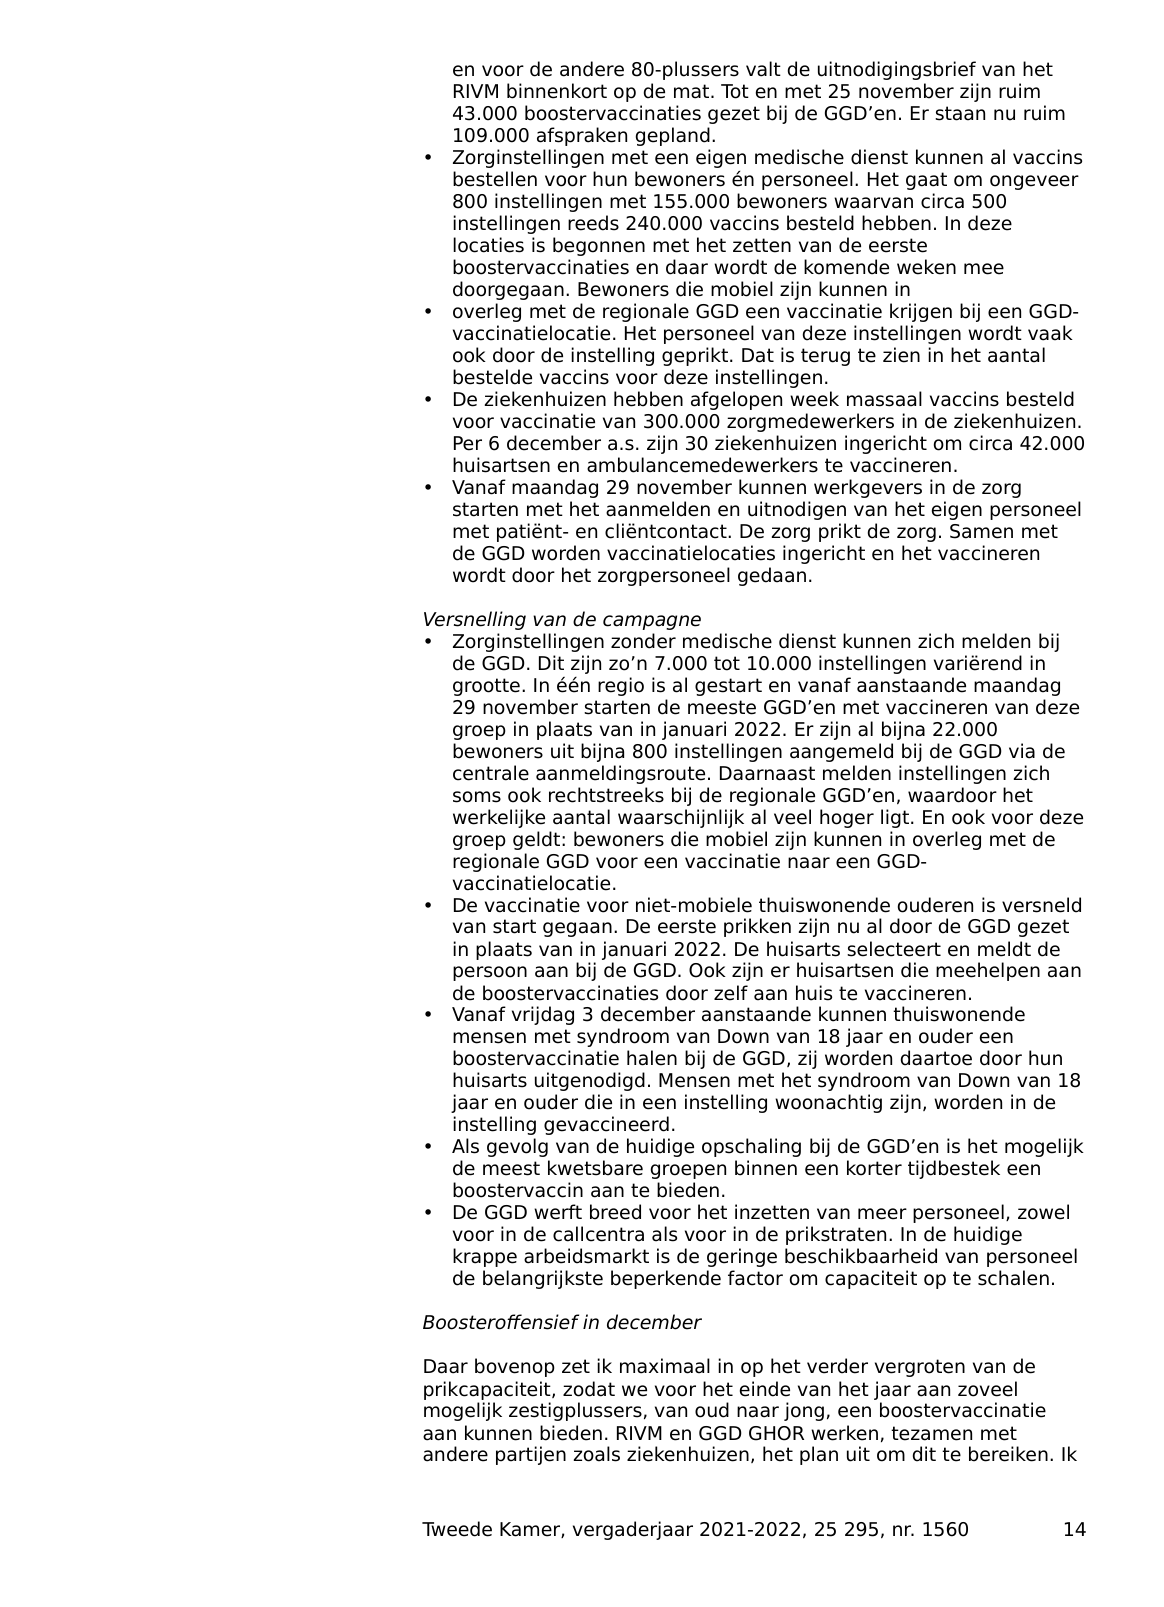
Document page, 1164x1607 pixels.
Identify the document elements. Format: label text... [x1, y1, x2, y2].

text • Vanaf maandag 29 november kunnen werkgevers in de zorg starten met het aanmelden en uitnodigen van het eigen personeel met patiënt- en cliëntcontact. De zorg prikt de zorg. Samen met de GGD worden vaccinatielocaties ingericht en het vaccineren wordt door het zorgpersoneel gedaan. [422, 477, 1087, 587]
subtitle Versnelling van de campagne [422, 609, 1087, 631]
subtitle Boosteroffensief in december [422, 1312, 1087, 1334]
text • De GGD werft breed voor het inzetten van meer personeel, zowel voor in de callcentra als voor in de prikstraten. In de huidige krappe arbeidsmarkt is de geringe beschikbaarheid van personeel de belangrijkste beperkende factor om capaciteit op te schalen. [422, 1202, 1087, 1290]
text • Zorginstellingen met een eigen medische dienst kunnen al vaccins bestellen voor hun bewoners én personeel. Het gaat om ongeveer 800 instellingen met 155.000 bewoners waarvan circa 500 instellingen reeds 240.000 vaccins besteld hebben. In deze locaties is begonnen met het zetten van de eerste boostervaccinaties en daar wordt de komende weken mee doorgegaan. Bewoners die mobiel zijn kunnen in [422, 147, 1087, 301]
text • De ziekenhuizen hebben afgelopen week massaal vaccins besteld voor vaccinatie van 300.000 zorgmedewerkers in de ziekenhuizen. Per 6 december a.s. zijn 30 ziekenhuizen ingericht om circa 42.000 huisartsen en ambulancemedewerkers te vaccineren. [422, 389, 1087, 477]
text • Zorginstellingen zonder medische dienst kunnen zich melden bij de GGD. Dit zijn zo’n 7.000 tot 10.000 instellingen variërend in grootte. In één regio is al gestart en vanaf aanstaande maandag 29 november starten de meeste GGD’en met vaccineren van deze groep in plaats van in januari 2022. Er zijn al bijna 22.000 bewoners uit bijna 800 instellingen aangemeld bij de GGD via de centrale aanmeldingsroute. Daarnaast melden instellingen zich soms ook rechtstreeks bij de regionale GGD’en, waardoor het werkelijke aantal waarschijnlijk al veel hoger ligt. En ook voor deze groep geldt: bewoners die mobiel zijn kunnen in overleg met de regionale GGD voor een vaccinatie naar een GGD-vaccinatielocatie. [422, 631, 1087, 894]
text • De vaccinatie voor niet-mobiele thuiswonende ouderen is versneld van start gegaan. De eerste prikken zijn nu al door de GGD gezet in plaats van in januari 2022. De huisarts selecteert en meldt de persoon aan bij de GGD. Ook zijn er huisartsen die meehelpen aan de boostervaccinaties door zelf aan huis te vaccineren. [422, 894, 1087, 1004]
text • Als gevolg van de huidige opschaling bij de GGD’en is het mogelijk de meest kwetsbare groepen binnen een korter tijdbestek een boostervaccin aan te bieden. [422, 1136, 1087, 1202]
text Daar bovenop zet ik maximaal in op het verder vergroten van de prikcapaciteit, zodat we voor het einde van het jaar aan zoveel mogelijk zestigplussers, van oud naar jong, een boostervaccinatie aan kunnen bieden. RIVM en GGD GHOR werken, tezamen met andere partijen zoals ziekenhuizen, het plan uit om dit te bereiken. Ik [422, 1356, 1087, 1466]
text • Vanaf vrijdag 3 december aanstaande kunnen thuiswonende mensen met syndroom van Down van 18 jaar en ouder een boostervaccinatie halen bij de GGD, zij worden daartoe door hun huisarts uitgenodigd. Mensen met het syndroom van Down van 18 jaar en ouder die in een instelling woonachtig zijn, worden in de instelling gevaccineerd. [422, 1004, 1087, 1136]
text • overleg met de regionale GGD een vaccinatie krijgen bij een GGD-vaccinatielocatie. Het personeel van deze instellingen wordt vaak ook door de instelling geprikt. Dat is terug te zien in het aantal bestelde vaccins voor deze instellingen. [422, 301, 1087, 389]
text en voor de andere 80-plussers valt de uitnodigingsbrief van het RIVM binnenkort op de mat. Tot en met 25 november zijn ruim 43.000 boostervaccinaties gezet bij de GGD’en. Er staan nu ruim 109.000 afspraken gepland. [422, 59, 1087, 147]
